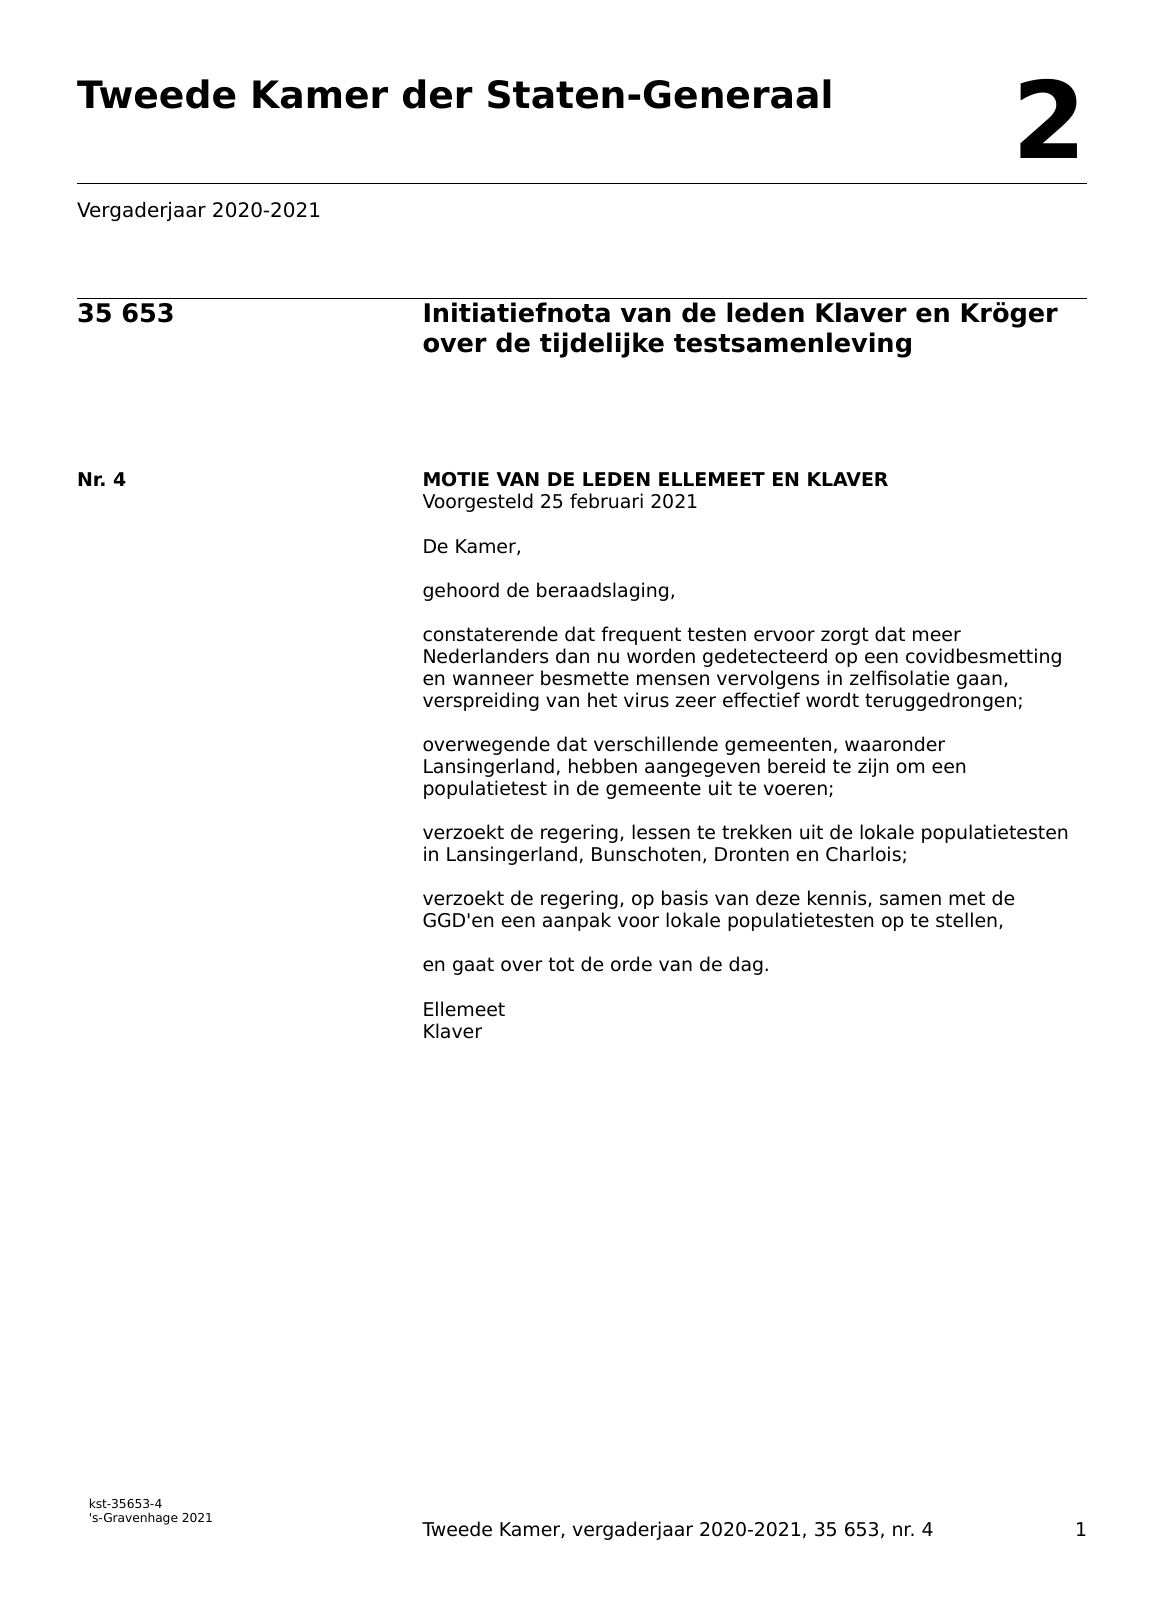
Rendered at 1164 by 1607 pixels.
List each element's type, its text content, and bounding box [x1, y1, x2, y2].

text kst-35653-4 [88, 1497, 323, 1511]
text 's-Gravenhage 2021 [88, 1511, 323, 1525]
text overwegende dat verschillende gemeenten, waaronder Lansingerland, hebben aangegeven bereid te zijn om een populatietest in de gemeente uit te voeren; [422, 734, 1087, 800]
text Ellemeet [422, 998, 1087, 1021]
subtitle 35 653 Initiatiefnota van de leden Klaver en Kröger over de tijdelijke testsamenleving [77, 299, 1087, 358]
subtitle Nr. 4 MOTIE VAN DE LEDEN ELLEMEET EN KLAVER [77, 469, 1087, 491]
text en gaat over tot de orde van de dag. [422, 954, 1087, 976]
text Klaver [422, 1021, 1087, 1042]
text De Kamer, [422, 536, 1087, 557]
text verzoekt de regering, op basis van deze kennis, samen met de GGD'en een aanpak voor lokale populatietesten op te stellen, [422, 888, 1087, 932]
table_header 2 [886, 59, 1087, 183]
text Voorgesteld 25 februari 2021 [422, 491, 1087, 513]
text constaterende dat frequent testen ervoor zorgt dat meer Nederlanders dan nu worden gedetecteerd op een covidbesmetting en wanneer besmette mensen vervolgens in zelfisolatie gaan, verspreiding van het virus zeer effectief wordt teruggedrongen; [422, 624, 1087, 712]
text gehoord de beraadslaging, [422, 580, 1087, 602]
text verzoekt de regering, lessen te trekken uit de lokale populatietesten in Lansingerland, Bunschoten, Dronten en Charlois; [422, 822, 1087, 866]
table_cell Vergaderjaar 2020-2021 [77, 184, 1087, 298]
table_header Tweede Kamer der Staten-Generaal [77, 59, 886, 183]
